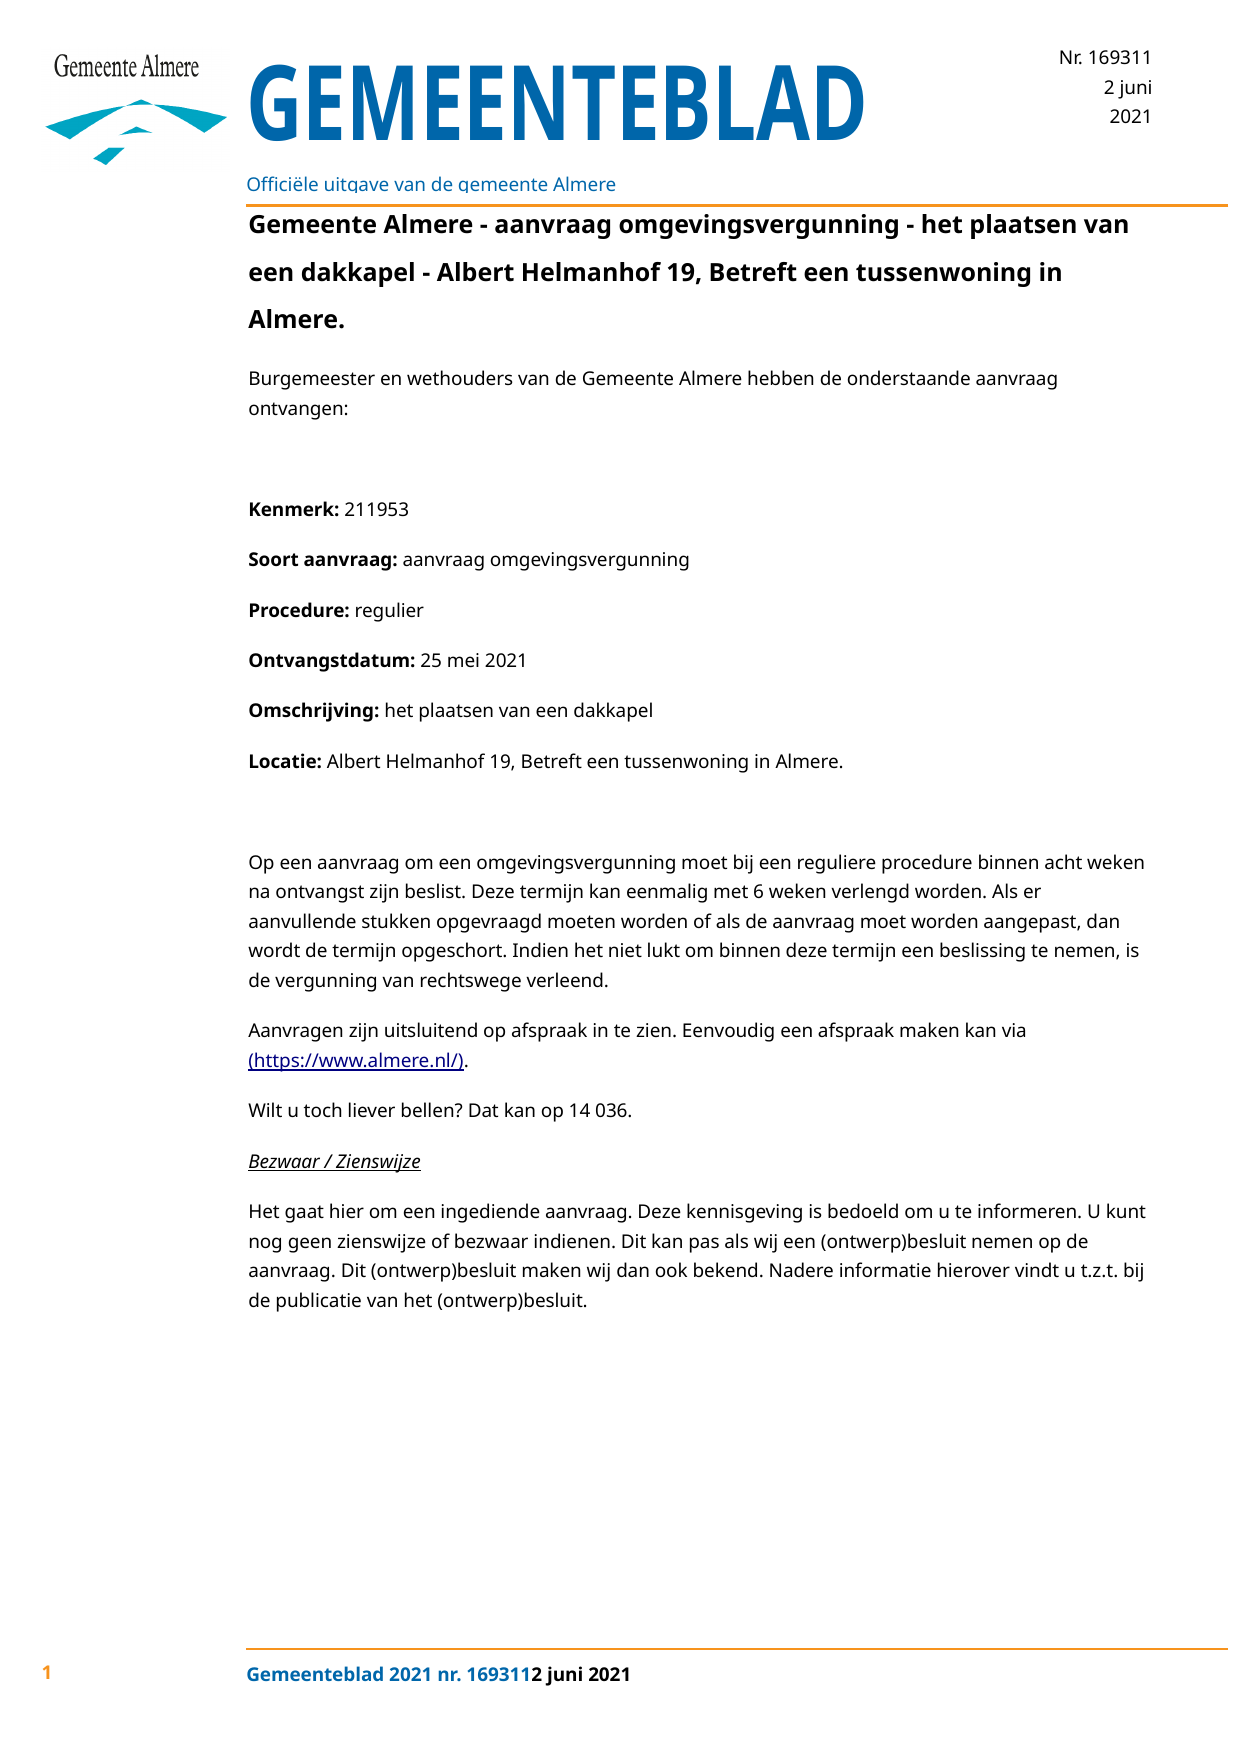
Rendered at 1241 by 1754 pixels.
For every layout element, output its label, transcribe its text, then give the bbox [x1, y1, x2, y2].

picture [41, 47, 231, 172]
text Bezwaar / Zienswijze [248, 1148, 1152, 1174]
text Ontvangstdatum: 25 mei 2021 [248, 647, 1152, 673]
text Locatie: Albert Helmanhof 19, Betreft een tussenwoning in Almere. [248, 748, 1152, 774]
text Omschrijving: het plaatsen van een dakkapel [248, 698, 1152, 723]
text Op een aanvraag om een omgevingsvergunning moet bij een reguliere procedure binnen acht weken na ontvangst zijn beslist. Deze termijn kan eenmalig met 6 weken verlengd worden. Als er aanvullende stukken opgevraagd moeten worden of als de aanvraag moet worden aangepast, dan wordt de termijn opgeschort. Indien het niet lukt om binnen deze termijn een beslissing te nemen, is de vergunning van rechtswege verleend. [248, 849, 1152, 993]
text Wilt u toch liever bellen? Dat kan op 14 036. [248, 1098, 1152, 1123]
text Gemeente Almere - aanvraag omgevingsvergunning - het plaatsen van een dakkapel - Albert Helmanhof 19, Betreft een tussenwoning in Almere. [248, 207, 1152, 336]
text Aanvragen zijn uitsluitend op afspraak in te zien. Eenvoudig een afspraak maken kan via (https://www.almere.nl/). [248, 1018, 1152, 1073]
text Het gaat hier om een ingediende aanvraag. Deze kennisgeving is bedoeld om u te informeren. U kunt nog geen zienswijze of bezwaar indienen. Dit kan pas als wij een (ontwerp)besluit nemen op de aanvraag. Dit (ontwerp)besluit maken wij dan ook bekend. Nadere informatie hierover vindt u t.z.t. bij de publicatie van het (ontwerp)besluit. [248, 1198, 1152, 1313]
text Soort aanvraag: aanvraag omgevingsvergunning [248, 546, 1152, 572]
text Burgemeester en wethouders van de Gemeente Almere hebben de onderstaande aanvraag ontvangen: [248, 366, 1152, 421]
text Procedure: regulier [248, 597, 1152, 622]
text Kenmerk: 211953 [248, 496, 1152, 522]
